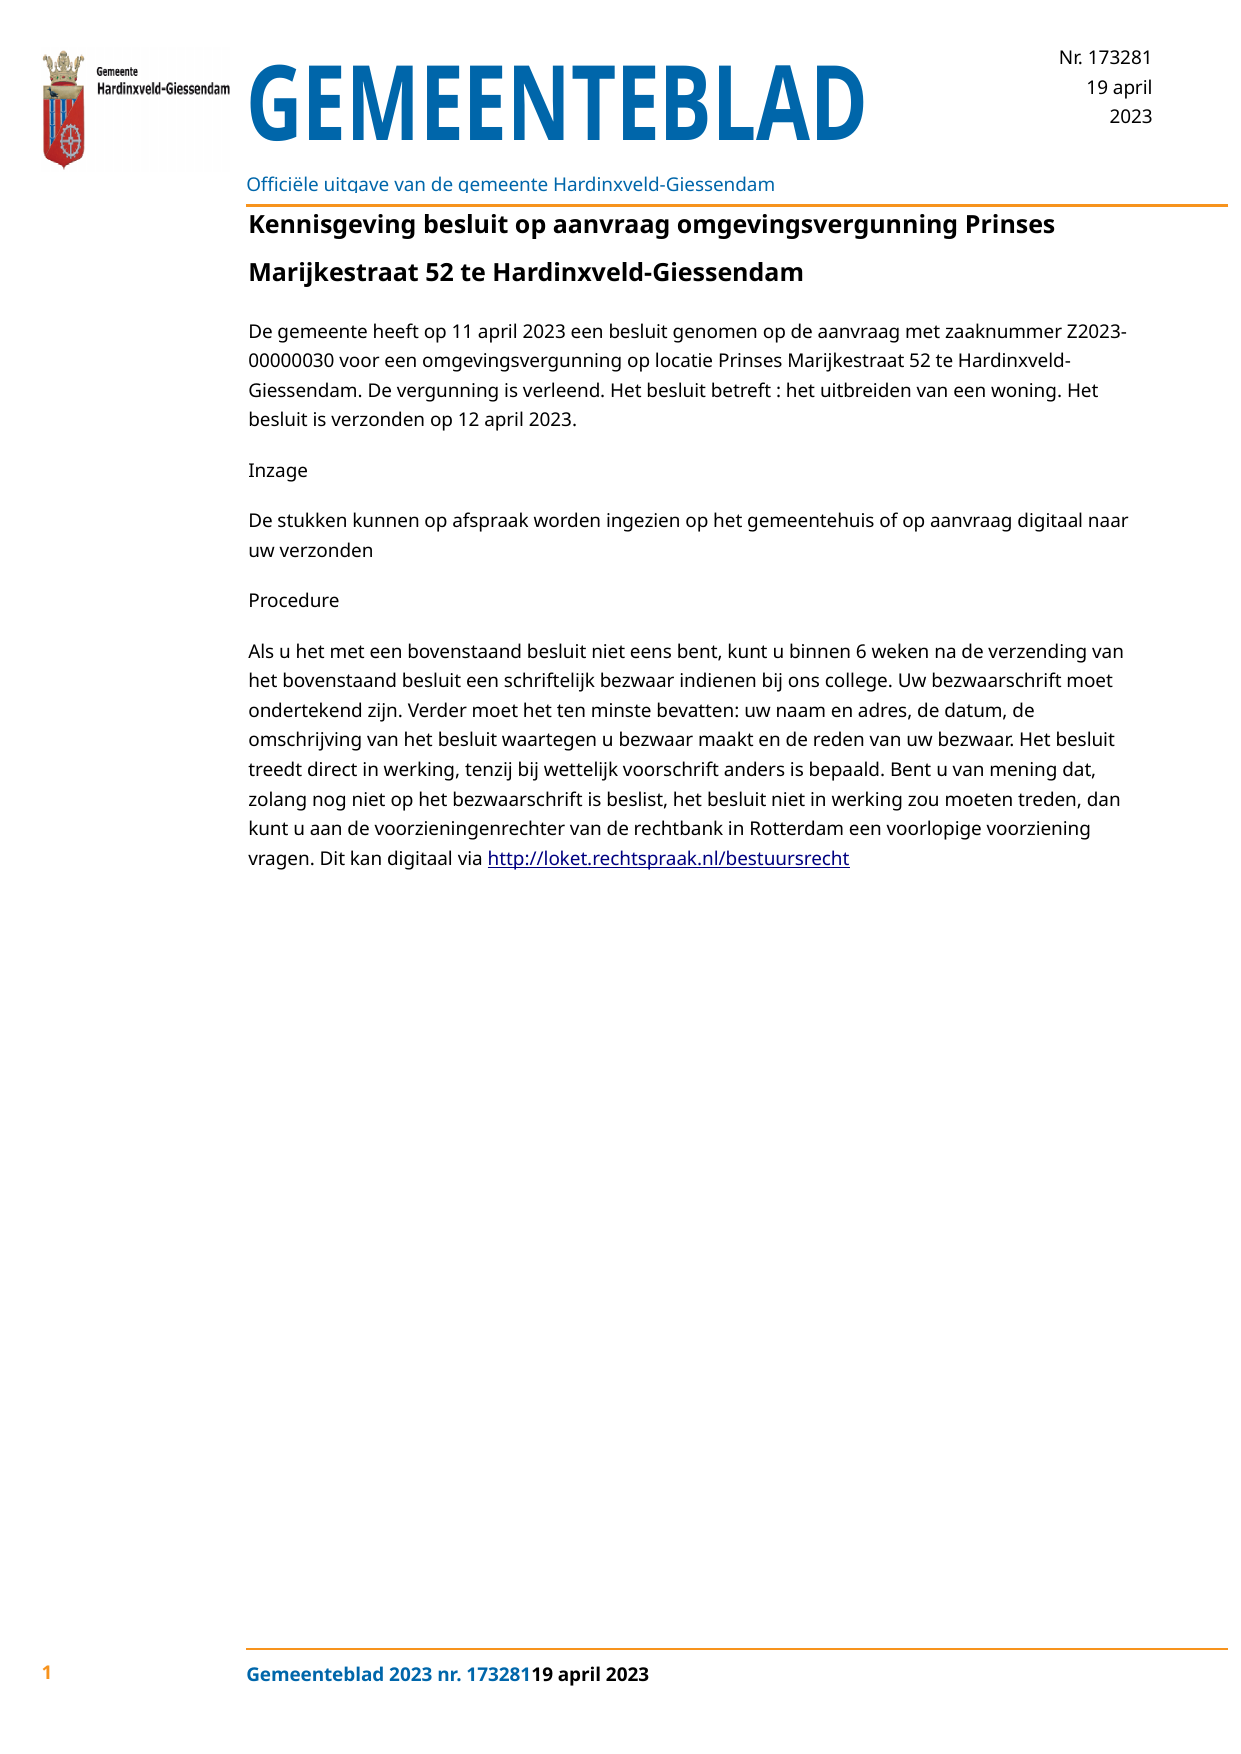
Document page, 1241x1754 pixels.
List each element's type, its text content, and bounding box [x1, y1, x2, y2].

text Kennisgeving besluit op aanvraag omgevingsvergunning Prinses Marijkestraat 52 te Hardinxveld-Giessendam [248, 207, 1152, 288]
text Als u het met een bovenstaand besluit niet eens bent, kunt u binnen 6 weken na de verzending van het bovenstaand besluit een schriftelijk bezwaar indienen bij ons college. Uw bezwaarschrift moet ondertekend zijn. Verder moet het ten minste bevatten: uw naam en adres, de datum, de omschrijving van het besluit waartegen u bezwaar maakt en de reden van uw bezwaar. Het besluit treedt direct in werking, tenzij bij wettelijk voorschrift anders is bepaald. Bent u van mening dat, zolang nog niet op het bezwaarschrift is beslist, het besluit niet in werking zou moeten treden, dan kunt u aan de voorzieningenrechter van de rechtbank in Rotterdam een voorlopige voorziening vragen. Dit kan digitaal via http://loket.rechtspraak.nl/bestuursrecht [248, 638, 1152, 871]
text De stukken kunnen op afspraak worden ingezien op het gemeentehuis of op aanvraag digitaal naar uw verzonden [248, 507, 1152, 563]
text Procedure [248, 587, 1152, 613]
text De gemeente heeft op 11 april 2023 een besluit genomen op de aanvraag met zaaknummer Z2023-00000030 voor een omgevingsvergunning op locatie Prinses Marijkestraat 52 te Hardinxveld-Giessendam. De vergunning is verleend. Het besluit betreft : het uitbreiden van een woning. Het besluit is verzonden op 12 april 2023. [248, 318, 1152, 432]
text Inzage [248, 457, 1152, 483]
picture [41, 47, 231, 172]
